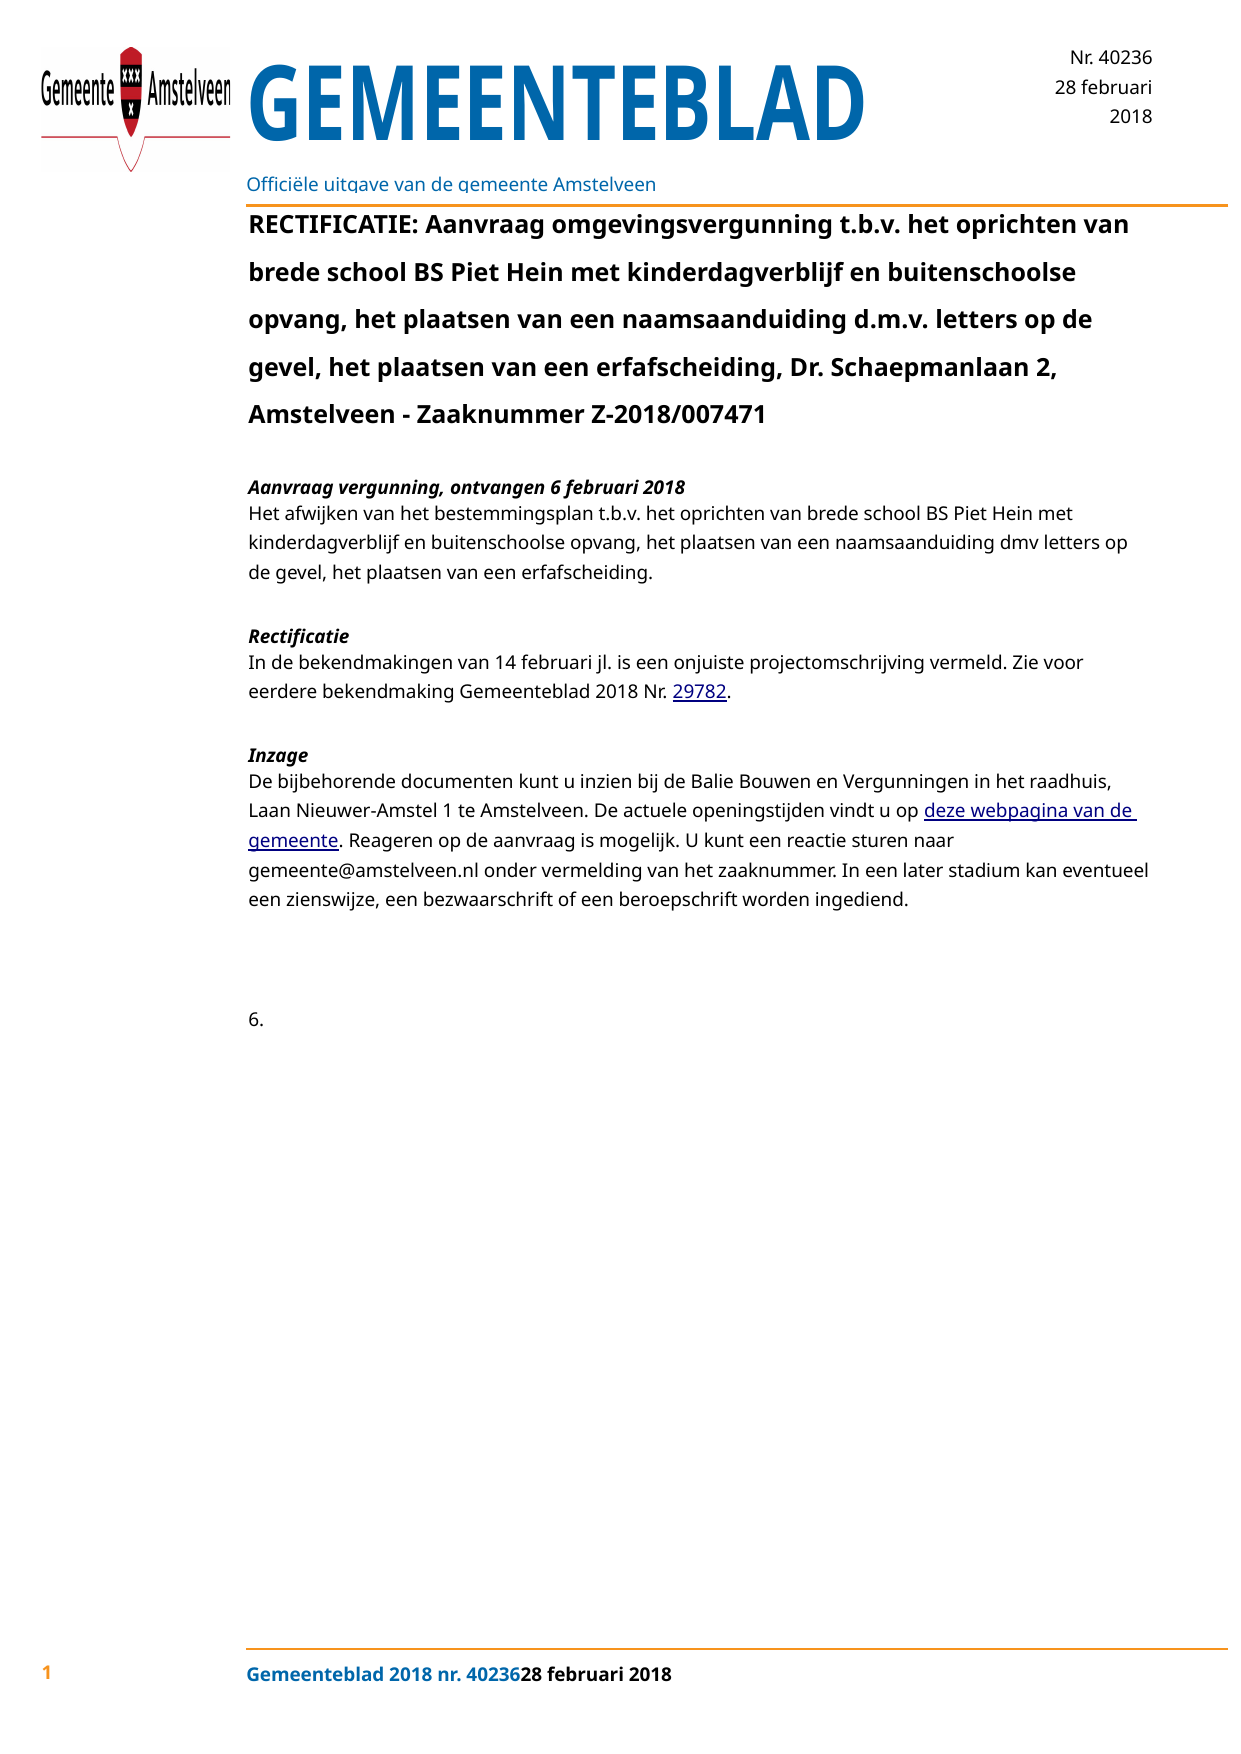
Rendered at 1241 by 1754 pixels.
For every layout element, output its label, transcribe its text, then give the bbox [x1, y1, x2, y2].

text Het afwijken van het bestemmingsplan t.b.v. het oprichten van brede school BS Piet Hein met kinderdagverblijf en buitenschoolse opvang, het plaatsen van een naamsaanduiding dmv letters op de gevel, het plaatsen van een erfafscheiding. [248, 500, 1152, 585]
text Aanvraag vergunning, ontvangen 6 februari 2018 [248, 474, 1152, 500]
text De bijbehorende documenten kunt u inzien bij de Balie Bouwen en Vergunningen in het raadhuis, Laan Nieuwer-Amstel 1 te Amstelveen. De actuele openingstijden vindt u op deze webpagina van de gemeente. Reageren op de aanvraag is mogelijk. U kunt een reactie sturen naar gemeente@amstelveen.nl onder vermelding van het zaaknummer. In een later stadium kan eventueel een zienswijze, een bezwaarschrift of een beroepschrift worden ingediend. [248, 768, 1152, 912]
text 6. [248, 1006, 1152, 1031]
picture [41, 47, 231, 172]
text In de bekendmakingen van 14 februari jl. is een onjuiste projectomschrijving vermeld. Zie voor eerdere bekendmaking Gemeenteblad 2018 Nr. 29782. [248, 649, 1152, 704]
text Rectificatie [248, 623, 1152, 649]
text Inzage [248, 742, 1152, 768]
text RECTIFICATIE: Aanvraag omgevingsvergunning t.b.v. het oprichten van brede school BS Piet Hein met kinderdagverblijf en buitenschoolse opvang, het plaatsen van een naamsaanduiding d.m.v. letters op de gevel, het plaatsen van een erfafscheiding, Dr. Schaepmanlaan 2, Amstelveen - Zaaknummer Z-2018/007471 [248, 207, 1152, 431]
